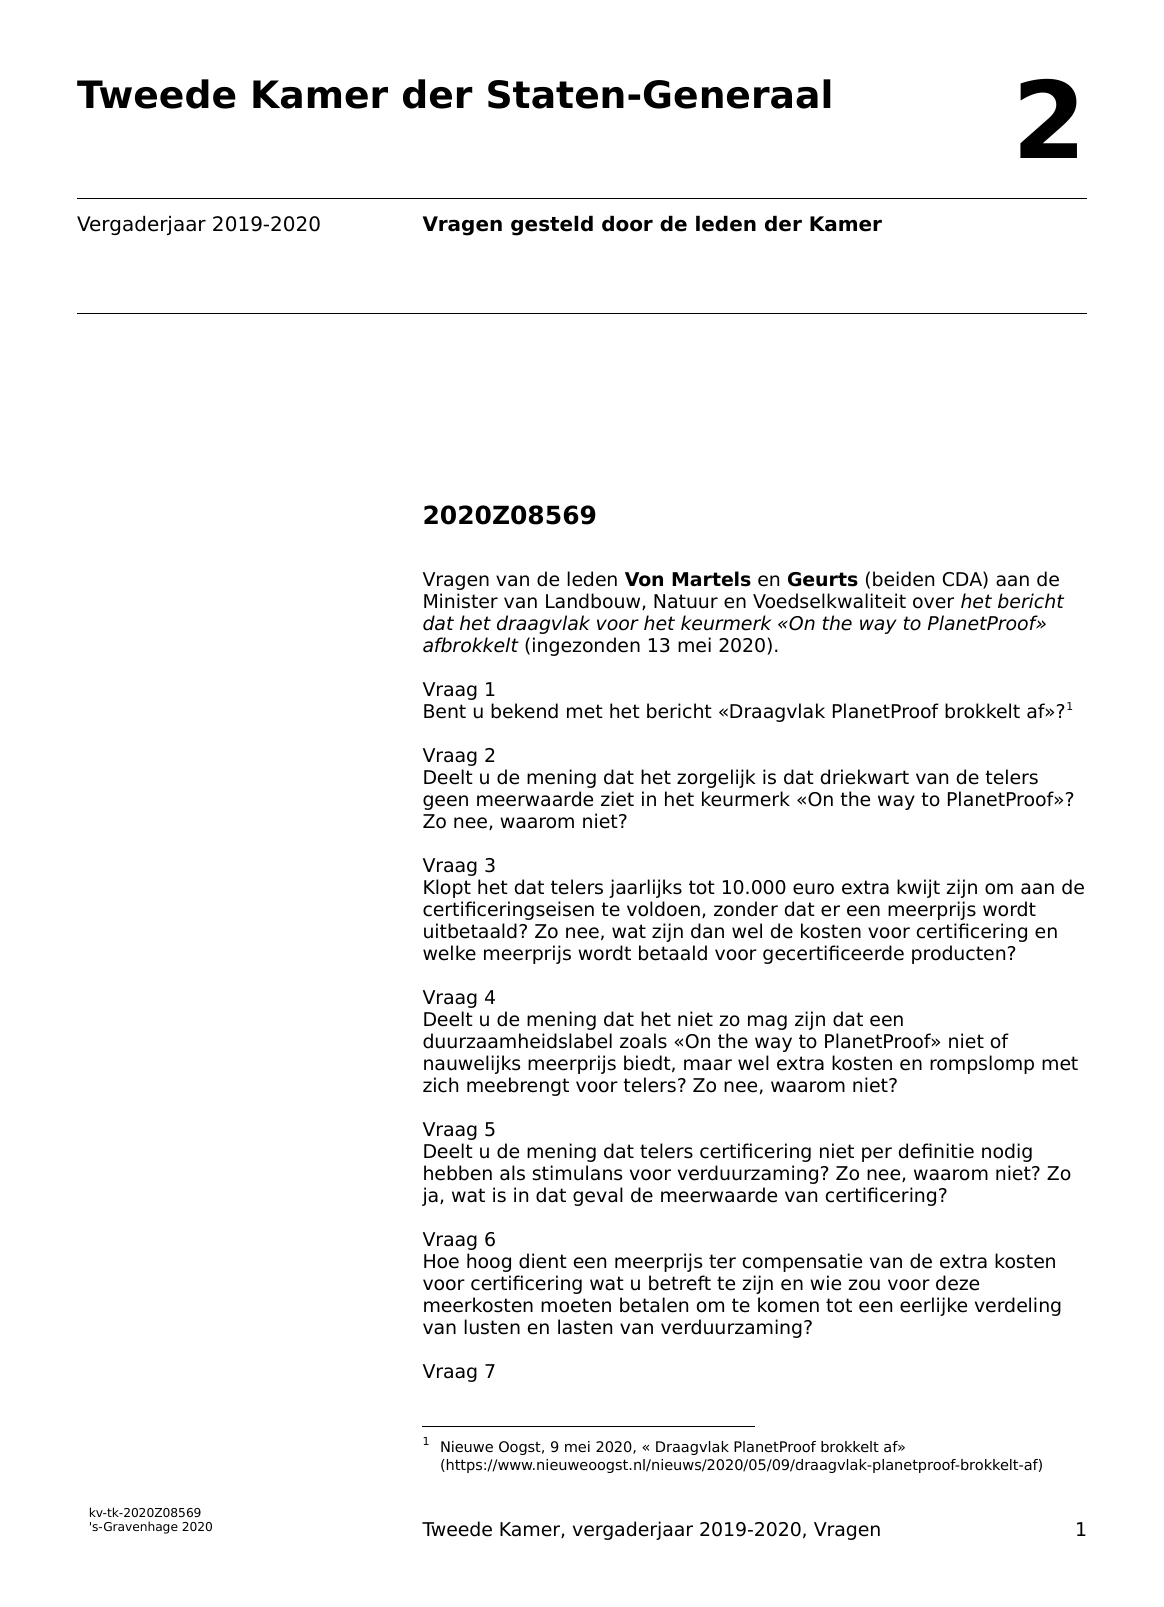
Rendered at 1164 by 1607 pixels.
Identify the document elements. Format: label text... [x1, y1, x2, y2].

table_cell Vergaderjaar 2019-2020 [77, 199, 422, 313]
text Deelt u de mening dat het niet zo mag zijn dat een duurzaamheidslabel zoals «On the way to PlanetProof» niet of nauwelijks meerprijs biedt, maar wel extra kosten en rompslomp met zich meebrengt voor telers? Zo nee, waarom niet? [422, 1009, 1087, 1097]
text Vraag 4 [422, 987, 1087, 1009]
text Vragen van de leden Von Martels en Geurts (beiden CDA) aan de Minister van Landbouw, Natuur en Voedselkwaliteit over het bericht dat het draagvlak voor het keurmerk «On the way to PlanetProof» afbrokkelt (ingezonden 13 mei 2020). [422, 569, 1087, 657]
text Vraag 2 [422, 745, 1087, 767]
text Deelt u de mening dat het zorgelijk is dat driekwart van de telers geen meerwaarde ziet in het keurmerk «On the way to PlanetProof»? Zo nee, waarom niet? [422, 767, 1087, 833]
text kv-tk-2020Z08569 [88, 1506, 323, 1520]
text Nieuwe Oogst, 9 mei 2020, « Draagvlak PlanetProof brokkelt af» (https://www.nieuweoogst.nl/nieuws/2020/05/09/draagvlak-planetproof-brokkelt-af) [422, 1435, 1087, 1474]
text Vraag 1 [422, 679, 1087, 701]
text Deelt u de mening dat telers certificering niet per definitie nodig hebben als stimulans voor verduurzaming? Zo nee, waarom niet? Zo ja, wat is in dat geval de meerwaarde van certificering? [422, 1141, 1087, 1207]
text Vraag 6 [422, 1229, 1087, 1251]
table_header Tweede Kamer der Staten-Generaal [77, 59, 886, 198]
text Bent u bekend met het bericht «Draagvlak PlanetProof brokkelt af»? [422, 701, 1087, 723]
text 's-Gravenhage 2020 [88, 1520, 323, 1534]
text Vraag 5 [422, 1119, 1087, 1141]
text Klopt het dat telers jaarlijks tot 10.000 euro extra kwijt zijn om aan de certificeringseisen te voldoen, zonder dat er een meerprijs wordt uitbetaald? Zo nee, wat zijn dan wel de kosten voor certificering en welke meerprijs wordt betaald voor gecertificeerde producten? [422, 877, 1087, 965]
text 2020Z08569 [422, 501, 1087, 531]
text Vraag 7 [422, 1361, 1087, 1383]
table_cell Vragen gesteld door de leden der Kamer [422, 199, 1087, 313]
table_header 2 [886, 59, 1087, 198]
text Vraag 3 [422, 855, 1087, 877]
text Hoe hoog dient een meerprijs ter compensatie van de extra kosten voor certificering wat u betreft te zijn en wie zou voor deze meerkosten moeten betalen om te komen tot een eerlijke verdeling van lusten en lasten van verduurzaming? [422, 1251, 1087, 1339]
